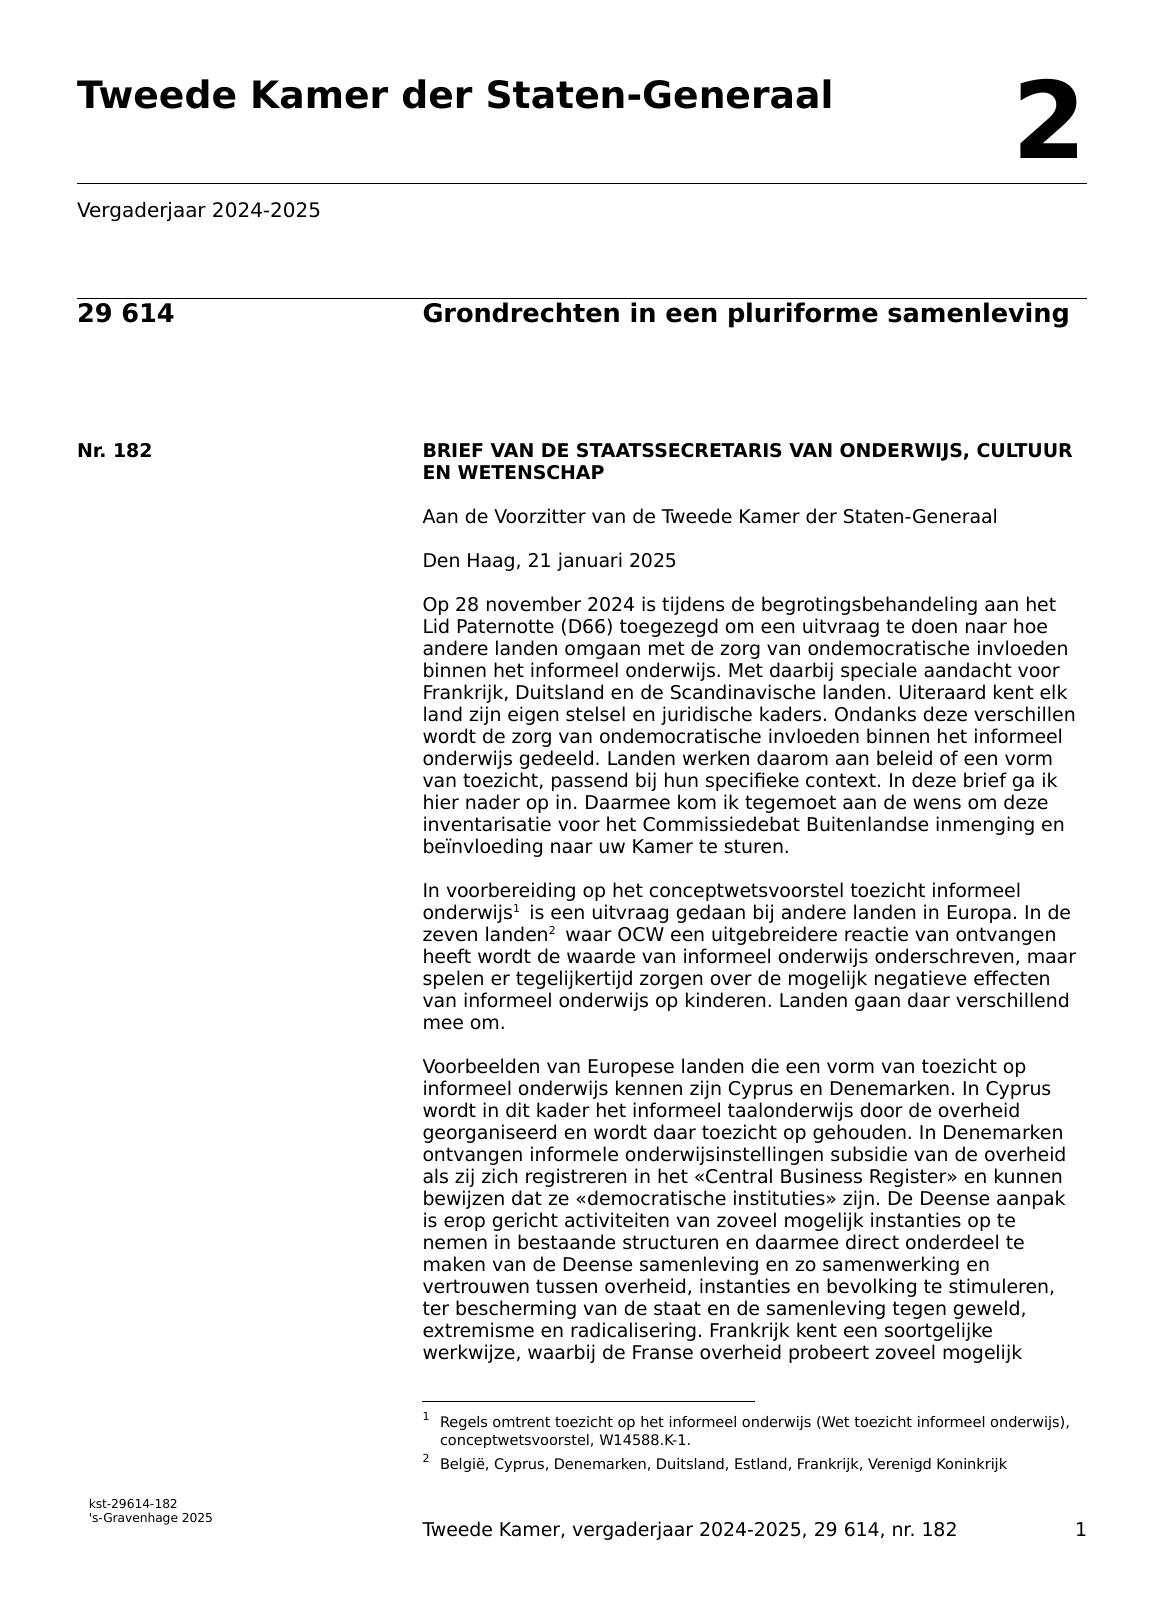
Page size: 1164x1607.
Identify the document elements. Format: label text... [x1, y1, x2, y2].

text Aan de Voorzitter van de Tweede Kamer der Staten-Generaal [422, 506, 1087, 528]
text Op 28 november 2024 is tijdens de begrotingsbehandeling aan het Lid Paternotte (D66) toegezegd om een uitvraag te doen naar hoe andere landen omgaan met de zorg van ondemocratische invloeden binnen het informeel onderwijs. Met daarbij speciale aandacht voor Frankrijk, Duitsland en de Scandinavische landen. Uiteraard kent elk land zijn eigen stelsel en juridische kaders. Ondanks deze verschillen wordt de zorg van ondemocratische invloeden binnen het informeel onderwijs gedeeld. Landen werken daarom aan beleid of een vorm van toezicht, passend bij hun specifieke context. In deze brief ga ik hier nader op in. Daarmee kom ik tegemoet aan de wens om deze inventarisatie voor het Commissiedebat Buitenlandse inmenging en beïnvloeding naar uw Kamer te sturen. [422, 594, 1087, 858]
table_header Tweede Kamer der Staten-Generaal [77, 59, 886, 183]
table_cell Vergaderjaar 2024-2025 [77, 184, 1087, 298]
text Den Haag, 21 januari 2025 [422, 550, 1087, 572]
text 's-Gravenhage 2025 [88, 1511, 323, 1525]
table_header 2 [886, 59, 1087, 183]
text kst-29614-182 [88, 1497, 323, 1511]
text Voorbeelden van Europese landen die een vorm van toezicht op informeel onderwijs kennen zijn Cyprus en Denemarken. In Cyprus wordt in dit kader het informeel taalonderwijs door de overheid georganiseerd en wordt daar toezicht op gehouden. In Denemarken ontvangen informele onderwijsinstellingen subsidie van de overheid als zij zich registreren in het «Central Business Register» en kunnen bewijzen dat ze «democratische instituties» zijn. De Deense aanpak is erop gericht activiteiten van zoveel mogelijk instanties op te nemen in bestaande structuren en daarmee direct onderdeel te maken van de Deense samenleving en zo samenwerking en vertrouwen tussen overheid, instanties en bevolking te stimuleren, ter bescherming van de staat en de samenleving tegen geweld, extremisme en radicalisering. Frankrijk kent een soortgelijke werkwijze, waarbij de Franse overheid probeert zoveel mogelijk [422, 1056, 1087, 1364]
text In voorbereiding op het conceptwetsvoorstel toezicht informeel onderwijs is een uitvraag gedaan bij andere landen in Europa. In de zeven landen waar OCW een uitgebreidere reactie van ontvangen heeft wordt de waarde van informeel onderwijs onderschreven, maar spelen er tegelijkertijd zorgen over de mogelijk negatieve effecten van informeel onderwijs op kinderen. Landen gaan daar verschillend mee om. [422, 880, 1087, 1034]
subtitle 29 614 Grondrechten in een pluriforme samenleving [77, 299, 1087, 329]
text Regels omtrent toezicht op het informeel onderwijs (Wet toezicht informeel onderwijs), conceptwetsvoorstel, W14588.K-1. [422, 1410, 1087, 1449]
subtitle Nr. 182 BRIEF VAN DE STAATSSECRETARIS VAN ONDERWIJS, CULTUUR EN WETENSCHAP [77, 440, 1087, 484]
text België, Cyprus, Denemarken, Duitsland, Estland, Frankrijk, Verenigd Koninkrijk [422, 1452, 1087, 1474]
